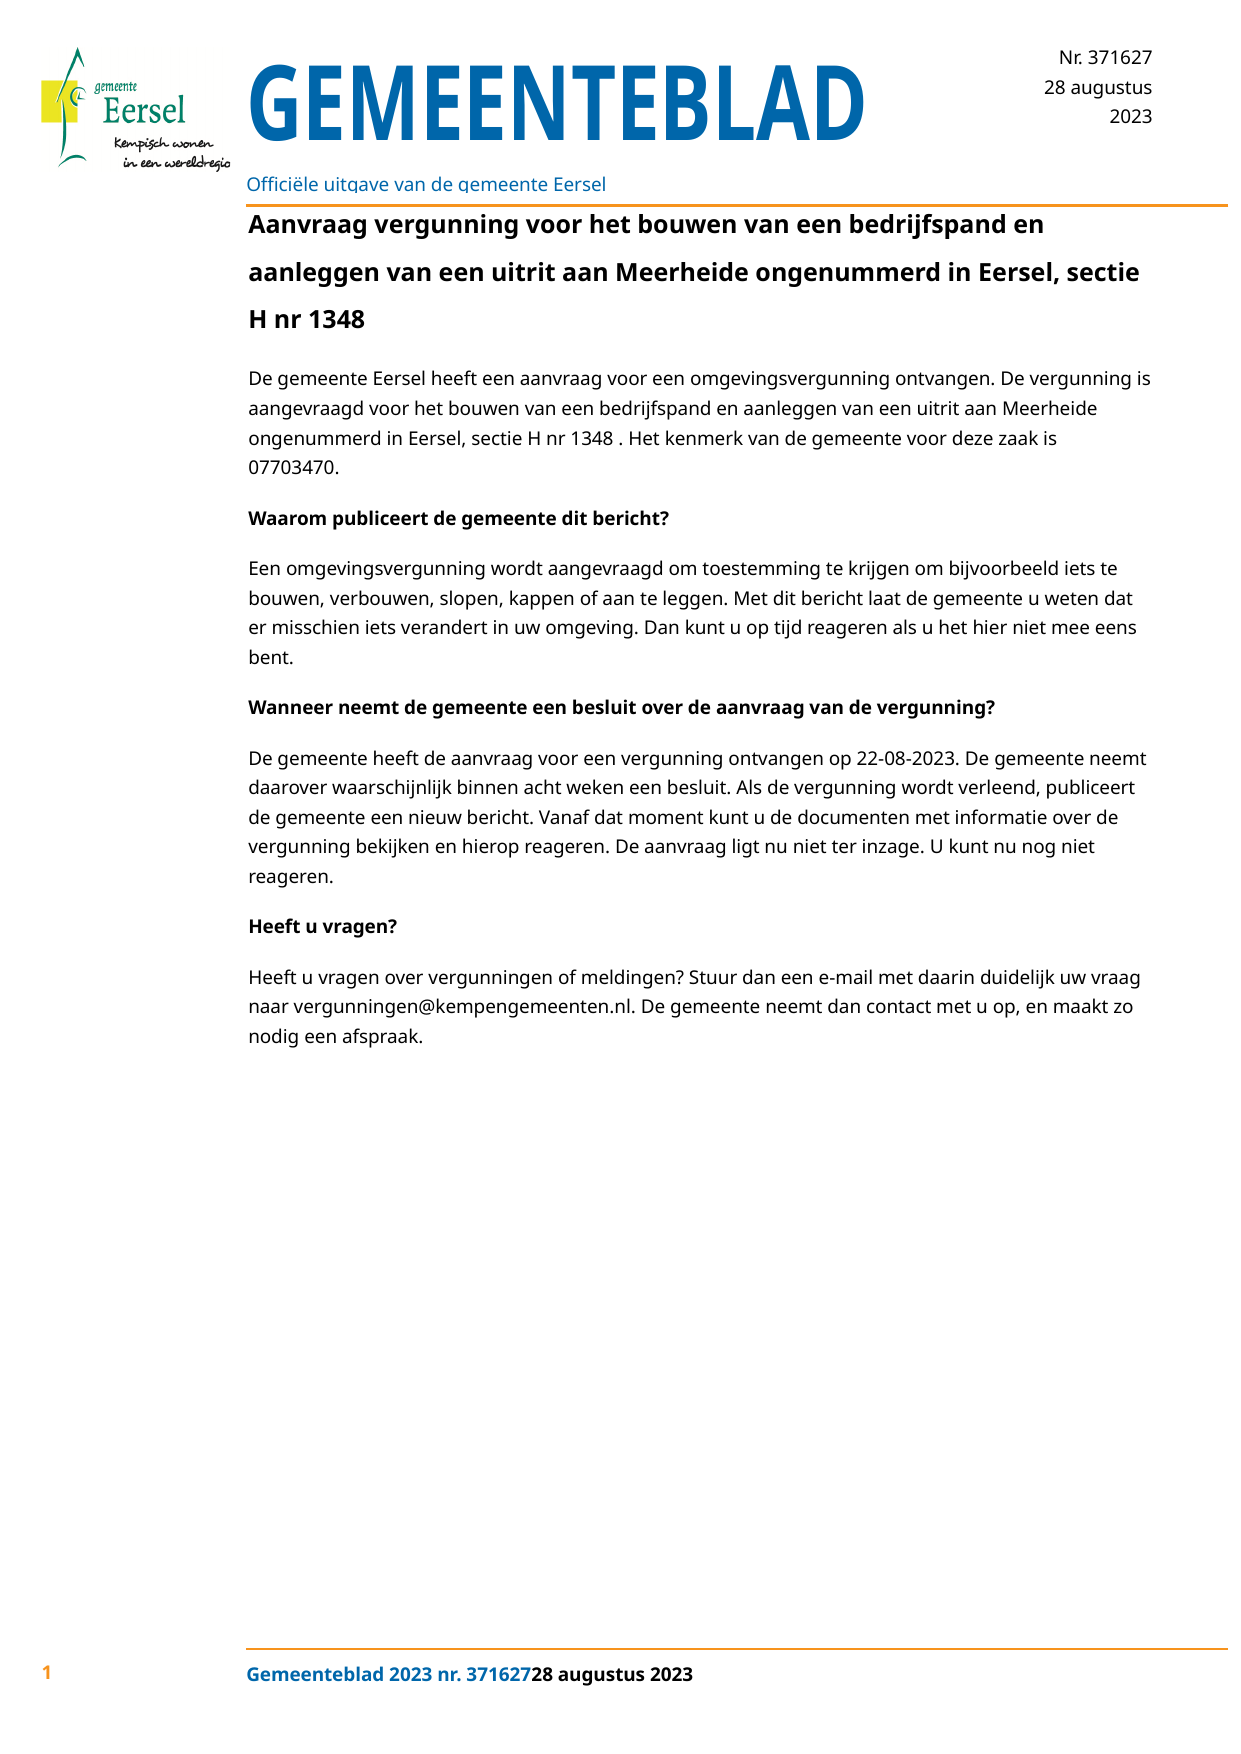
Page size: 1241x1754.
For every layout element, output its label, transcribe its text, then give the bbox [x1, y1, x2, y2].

text Heeft u vragen over vergunningen of meldingen? Stuur dan een e-mail met daarin duidelijk uw vraag naar vergunningen@kempengemeenten.nl. De gemeente neemt dan contact met u op, en maakt zo nodig een afspraak. [248, 964, 1152, 1049]
text Wanneer neemt de gemeente een besluit over de aanvraag van de vergunning? [248, 694, 1152, 720]
text Heeft u vragen? [248, 913, 1152, 939]
text Waarom publiceert de gemeente dit bericht? [248, 505, 1152, 530]
text De gemeente heeft de aanvraag voor een vergunning ontvangen op 22-08-2023. De gemeente neemt daarover waarschijnlijk binnen acht weken een besluit. Als de vergunning wordt verleend, publiceert de gemeente een nieuw bericht. Vanaf dat moment kunt u de documenten met informatie over de vergunning bekijken en hierop reageren. De aanvraag ligt nu niet ter inzage. U kunt nu nog niet reageren. [248, 745, 1152, 889]
text De gemeente Eersel heeft een aanvraag voor een omgevingsvergunning ontvangen. De vergunning is aangevraagd voor het bouwen van een bedrijfspand en aanleggen van een uitrit aan Meerheide ongenummerd in Eersel, sectie H nr 1348 . Het kenmerk van de gemeente voor deze zaak is 07703470. [248, 366, 1152, 480]
text Een omgevingsvergunning wordt aangevraagd om toestemming te krijgen om bijvoorbeeld iets te bouwen, verbouwen, slopen, kappen of aan te leggen. Met dit bericht laat de gemeente u weten dat er misschien iets verandert in uw omgeving. Dan kunt u op tijd reageren als u het hier niet mee eens bent. [248, 555, 1152, 669]
text Aanvraag vergunning voor het bouwen van een bedrijfspand en aanleggen van een uitrit aan Meerheide ongenummerd in Eersel, sectie H nr 1348 [248, 207, 1152, 336]
picture [41, 47, 231, 172]
